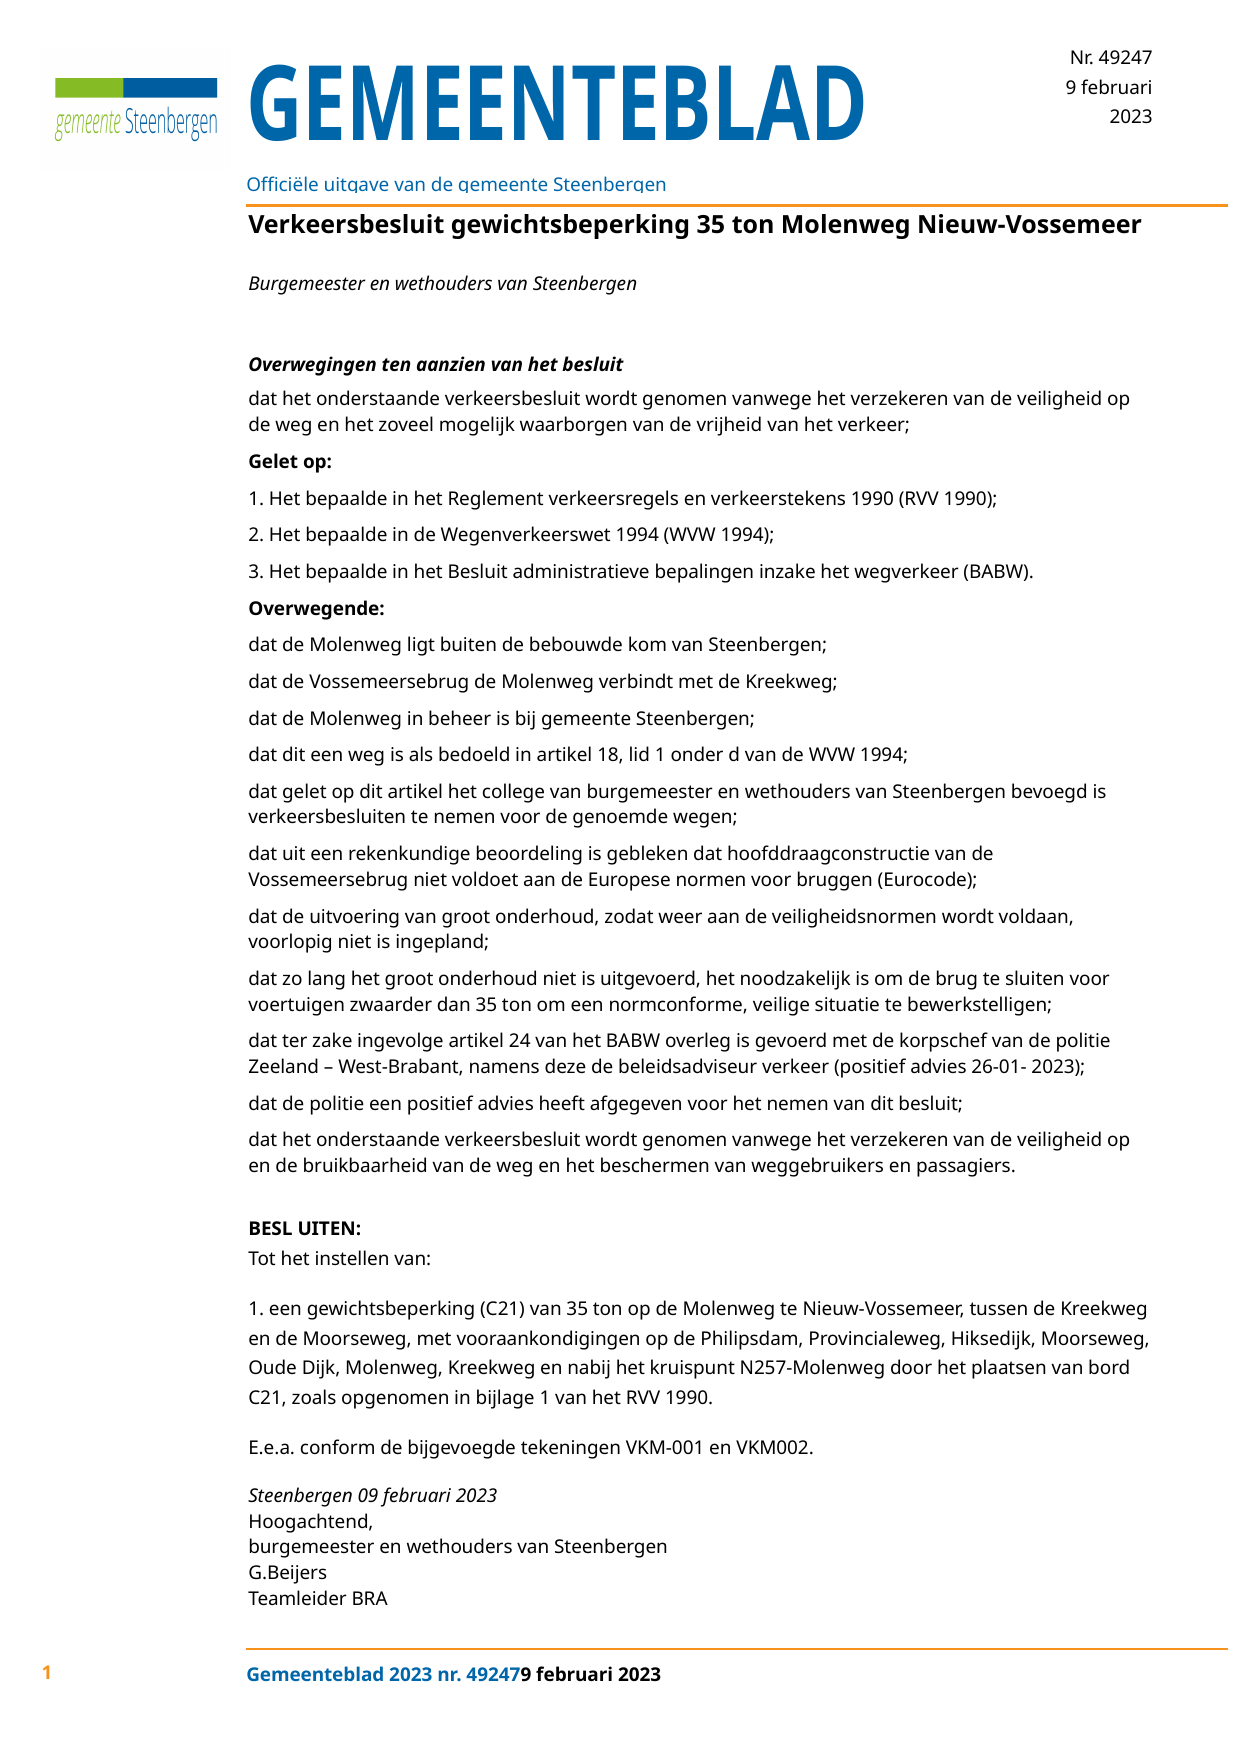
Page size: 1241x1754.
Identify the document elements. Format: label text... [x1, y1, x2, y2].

text Hoogachtend, [248, 1508, 1152, 1533]
text 1. Het bepaalde in het Reglement verkeersregels en verkeerstekens 1990 (RVV 1990); [248, 485, 1152, 510]
text Overwegingen ten aanzien van het besluit [248, 352, 1152, 377]
text dat dit een weg is als bedoeld in artikel 18, lid 1 onder d van de WVW 1994; [248, 741, 1152, 767]
text Overwegende: [248, 595, 1152, 620]
text 3. Het bepaalde in het Besluit administratieve bepalingen inzake het wegverkeer (BABW). [248, 558, 1152, 584]
text Burgemeester en wethouders van Steenbergen [248, 270, 1152, 296]
picture [41, 47, 231, 172]
text G.Beijers [248, 1559, 1152, 1585]
text Verkeersbesluit gewichtsbeperking 35 ton Molenweg Nieuw-Vossemeer [248, 207, 1152, 241]
text dat de Molenweg ligt buiten de bebouwde kom van Steenbergen; [248, 631, 1152, 657]
text dat het onderstaande verkeersbesluit wordt genomen vanwege het verzekeren van de veiligheid op en de bruikbaarheid van de weg en het beschermen van weggebruikers en passagiers. [248, 1127, 1152, 1178]
text dat de uitvoering van groot onderhoud, zodat weer aan de veiligheidsnormen wordt voldaan, voorlopig niet is ingepland; [248, 903, 1152, 954]
text dat ter zake ingevolge artikel 24 van het BABW overleg is gevoerd met de korpschef van de politie Zeeland – West-Brabant, namens deze de beleidsadviseur verkeer (positief advies 26-01- 2023); [248, 1028, 1152, 1079]
text dat de Molenweg in beheer is bij gemeente Steenbergen; [248, 705, 1152, 730]
text Gelet op: [248, 448, 1152, 474]
text dat zo lang het groot onderhoud niet is uitgevoerd, het noodzakelijk is om de brug te sluiten voor voertuigen zwaarder dan 35 ton om een normconforme, veilige situatie te bewerkstelligen; [248, 965, 1152, 1017]
text dat het onderstaande verkeersbesluit wordt genomen vanwege het verzekeren van de veiligheid op de weg en het zoveel mogelijk waarborgen van de vrijheid van het verkeer; [248, 386, 1152, 437]
text dat de politie een positief advies heeft afgegeven voor het nemen van dit besluit; [248, 1090, 1152, 1116]
text dat gelet op dit artikel het college van burgemeester en wethouders van Steenbergen bevoegd is verkeersbesluiten te nemen voor de genoemde wegen; [248, 778, 1152, 829]
text Teamleider BRA [248, 1585, 1152, 1611]
text 2. Het bepaalde in de Wegenverkeerswet 1994 (WVW 1994); [248, 521, 1152, 547]
text 1. een gewichtsbeperking (C21) van 35 ton op de Molenweg te Nieuw-Vossemeer, tussen de Kreekweg en de Moorseweg, met vooraankondigingen op de Philipsdam, Provincialeweg, Hiksedijk, Moorseweg, Oude Dijk, Molenweg, Kreekweg en nabij het kruispunt N257-Molenweg door het plaatsen van bord C21, zoals opgenomen in bijlage 1 van het RVV 1990. [248, 1295, 1152, 1409]
text BESL UITEN: [248, 1215, 1152, 1241]
text E.e.a. conform de bijgevoegde tekeningen VKM-001 en VKM002. [248, 1434, 1152, 1460]
text dat uit een rekenkundige beoordeling is gebleken dat hoofddraagconstructie van de Vossemeersebrug niet voldoet aan de Europese normen voor bruggen (Eurocode); [248, 840, 1152, 892]
text Steenbergen 09 februari 2023 [248, 1482, 1152, 1508]
text dat de Vossemeersebrug de Molenweg verbindt met de Kreekweg; [248, 668, 1152, 694]
text burgemeester en wethouders van Steenbergen [248, 1533, 1152, 1559]
text Tot het instellen van: [248, 1245, 1152, 1270]
